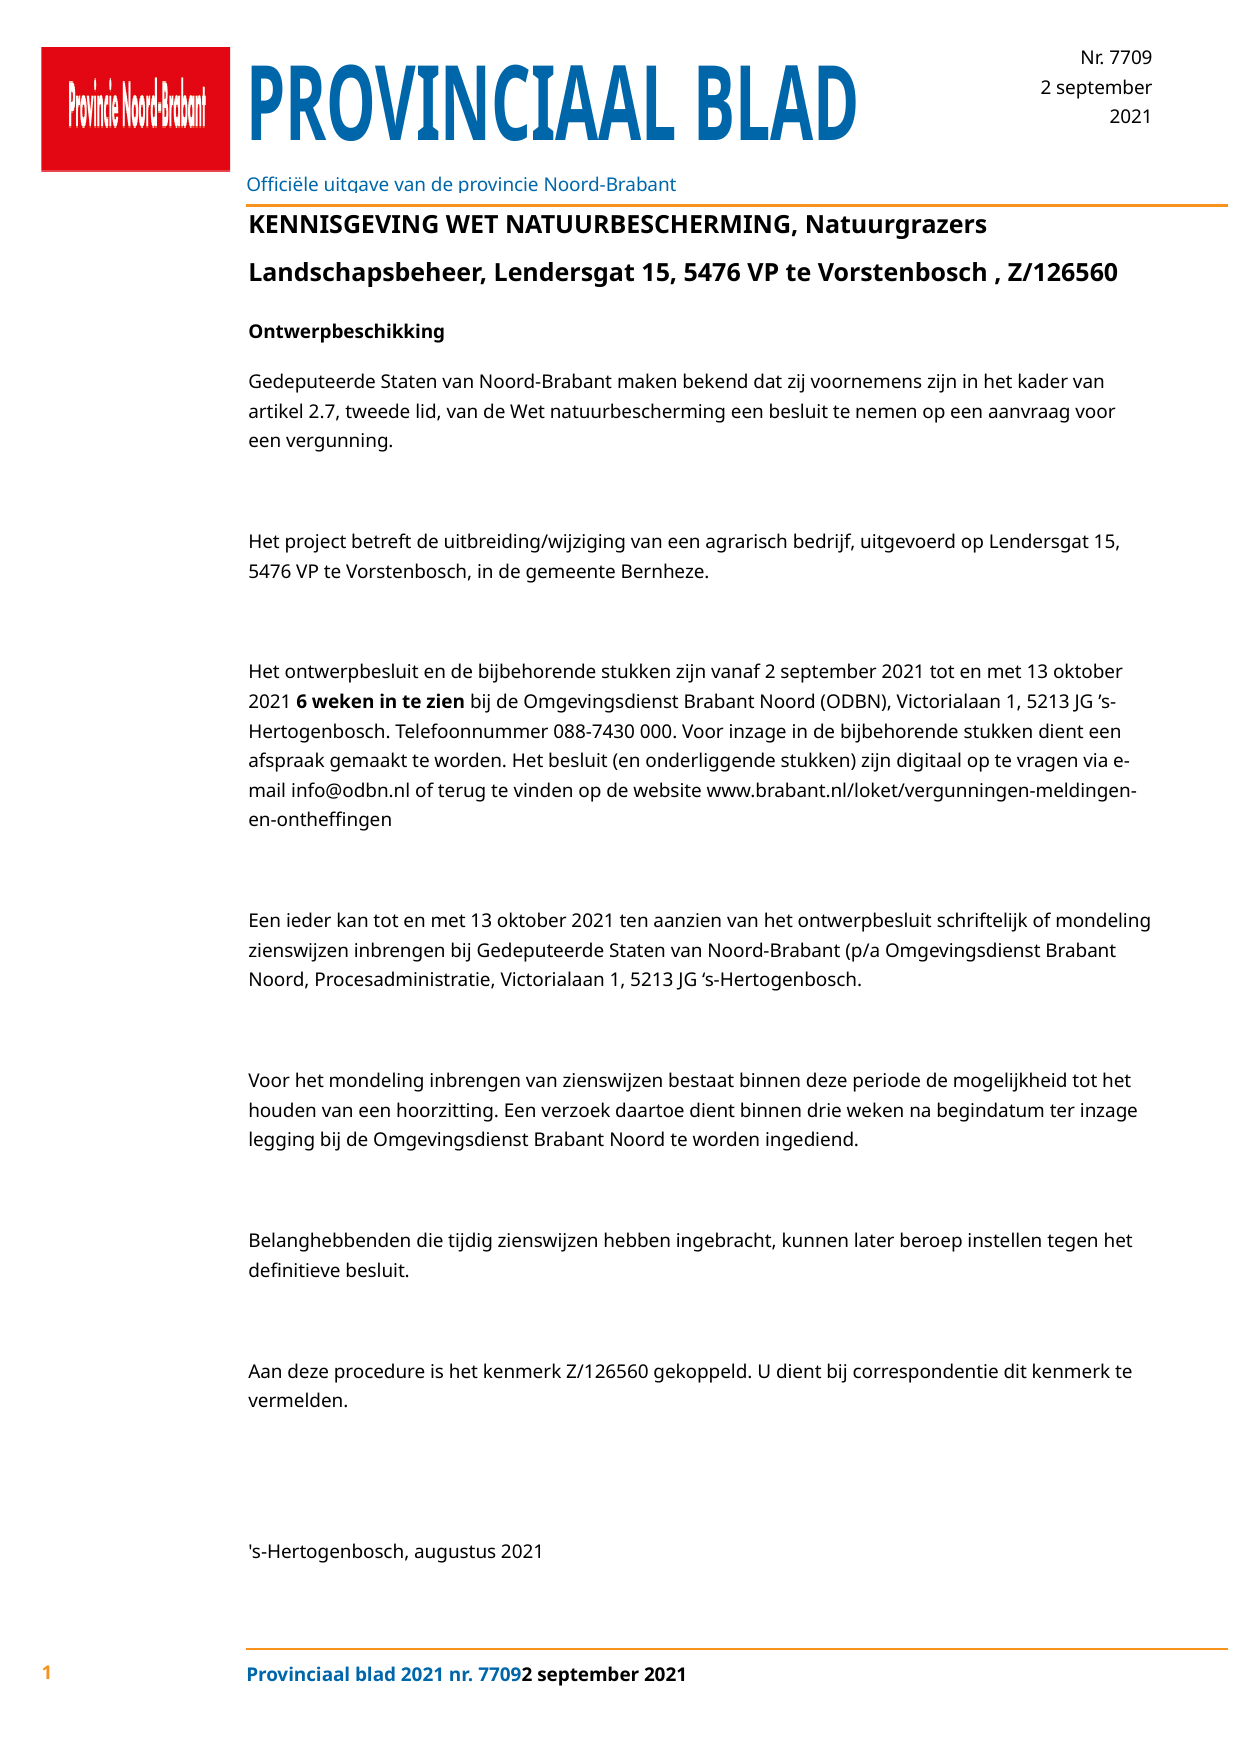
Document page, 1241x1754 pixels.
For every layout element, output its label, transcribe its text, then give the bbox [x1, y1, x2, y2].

text Ontwerpbeschikking [248, 318, 1152, 344]
text Gedeputeerde Staten van Noord-Brabant maken bekend dat zij voornemens zijn in het kader van artikel 2.7, tweede lid, van de Wet natuurbescherming een besluit te nemen op een aanvraag voor een vergunning. [248, 368, 1152, 453]
text Voor het mondeling inbrengen van zienswijzen bestaat binnen deze periode de mogelijkheid tot het houden van een hoorzitting. Een verzoek daartoe dient binnen drie weken na begindatum ter inzage legging bij de Omgevingsdienst Brabant Noord te worden ingediend. [248, 1067, 1152, 1152]
text Belanghebbenden die tijdig zienswijzen hebben ingebracht, kunnen later beroep instellen tegen het definitieve besluit. [248, 1227, 1152, 1283]
text KENNISGEVING WET NATUURBESCHERMING, Natuurgrazers Landschapsbeheer, Lendersgat 15, 5476 VP te Vorstenbosch , Z/126560 [248, 207, 1152, 288]
text 's-Hertogenbosch, augustus 2021 [248, 1539, 1152, 1564]
text Een ieder kan tot en met 13 oktober 2021 ten aanzien van het ontwerpbesluit schriftelijk of mondeling zienswijzen inbrengen bij Gedeputeerde Staten van Noord-Brabant (p/a Omgevingsdienst Brabant Noord, Procesadministratie, Victorialaan 1, 5213 JG ‘s-Hertogenbosch. [248, 907, 1152, 992]
picture [41, 47, 231, 172]
text Het project betreft de uitbreiding/wijziging van een agrarisch bedrijf, uitgevoerd op Lendersgat 15, 5476 VP te Vorstenbosch, in de gemeente Bernheze. [248, 528, 1152, 584]
text Aan deze procedure is het kenmerk Z/126560 gekoppeld. U dient bij correspondentie dit kenmerk te vermelden. [248, 1358, 1152, 1413]
text Het ontwerpbesluit en de bijbehorende stukken zijn vanaf 2 september 2021 tot en met 13 oktober 2021 6 weken in te zien bij de Omgevingsdienst Brabant Noord (ODBN), Victorialaan 1, 5213 JG ’s-Hertogenbosch. Telefoonnummer 088-7430 000. Voor inzage in de bijbehorende stukken dient een afspraak gemaakt te worden. Het besluit (en onderliggende stukken) zijn digitaal op te vragen via e-mail info@odbn.nl of terug te vinden op de website www.brabant.nl/loket/vergunningen-meldingen-en-ontheffingen [248, 659, 1152, 832]
